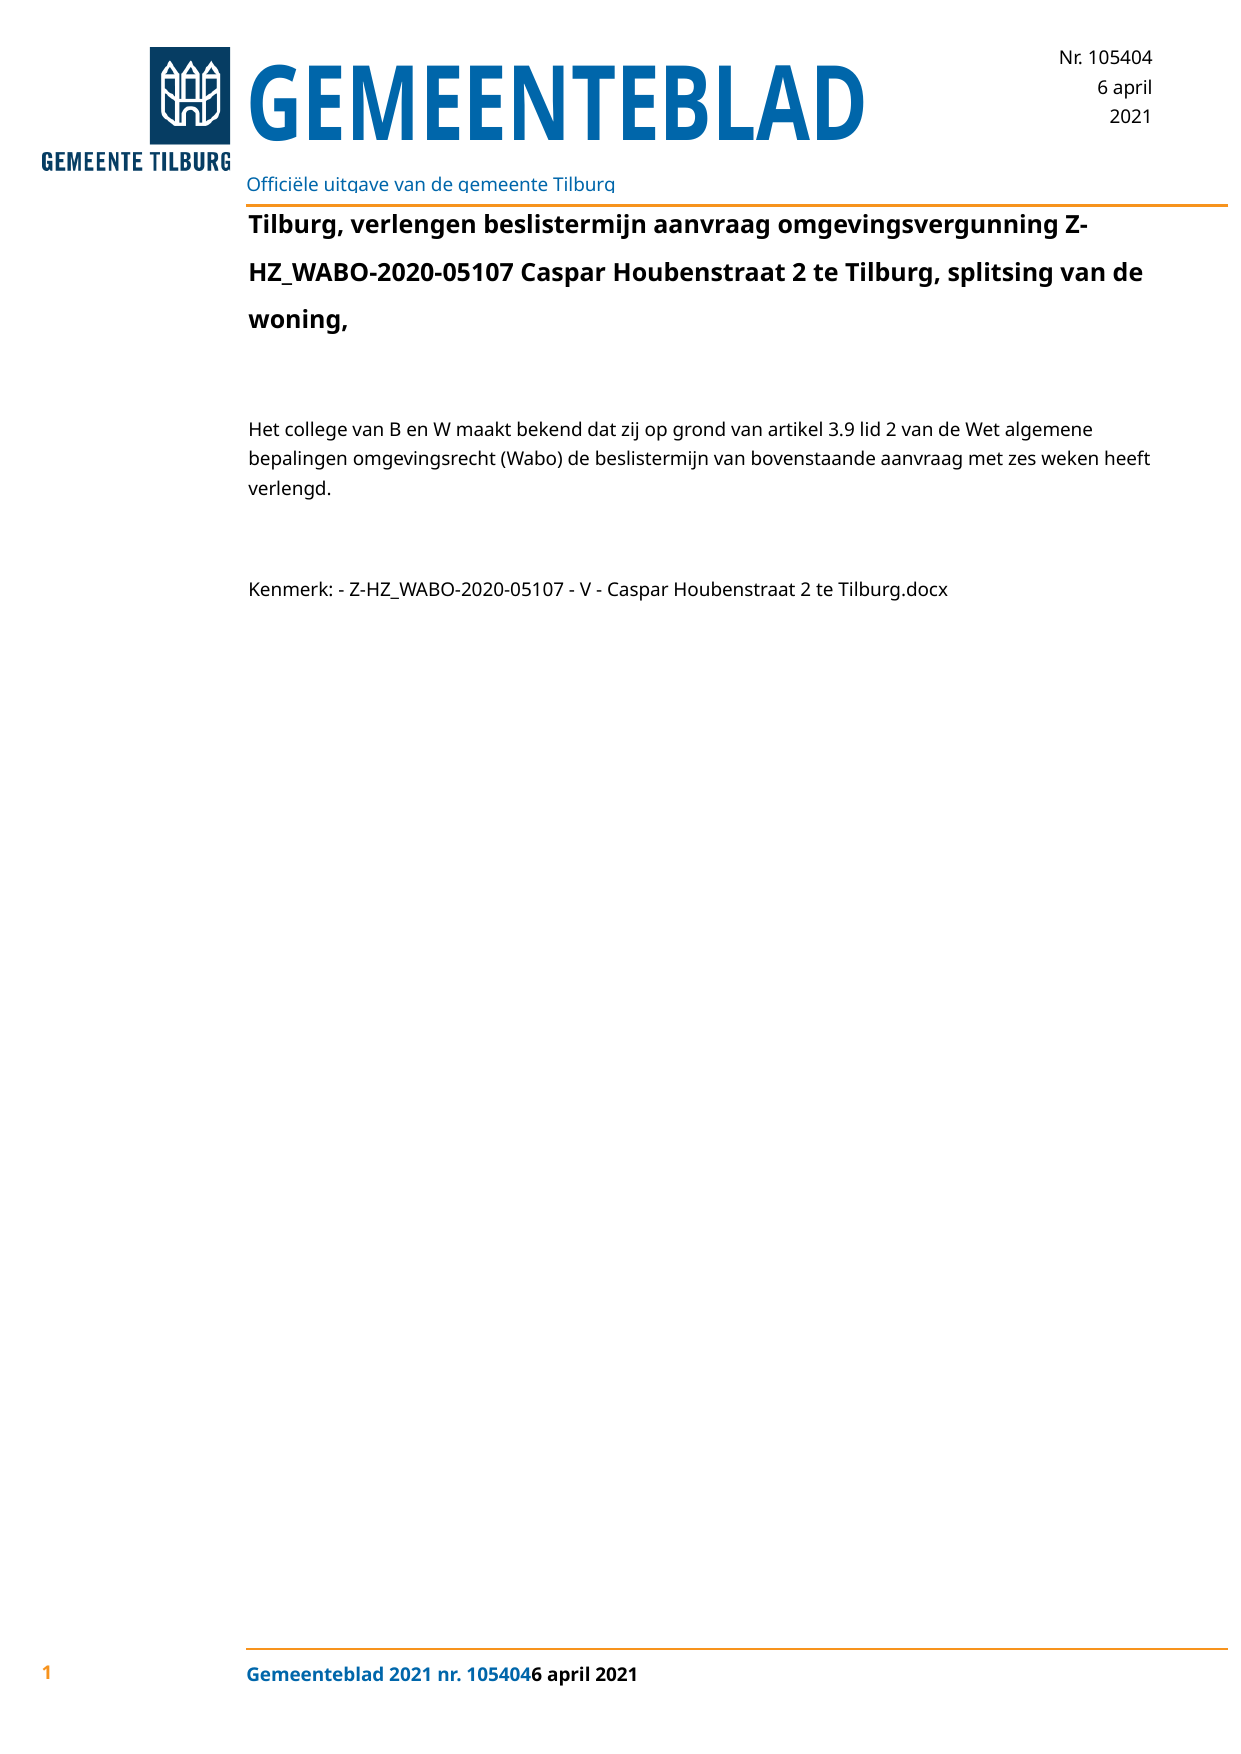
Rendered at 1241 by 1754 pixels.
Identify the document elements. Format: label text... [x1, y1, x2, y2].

text Het college van B en W maakt bekend dat zij op grond van artikel 3.9 lid 2 van de Wet algemene bepalingen omgevingsrecht (Wabo) de beslistermijn van bovenstaande aanvraag met zes weken heeft verlengd. [248, 416, 1152, 501]
text Tilburg, verlengen beslistermijn aanvraag omgevingsvergunning Z-HZ_WABO-2020-05107 Caspar Houbenstraat 2 te Tilburg, splitsing van de woning, [248, 207, 1152, 336]
picture [41, 47, 231, 172]
text Kenmerk: - Z-HZ_WABO-2020-05107 - V - Caspar Houbenstraat 2 te Tilburg.docx [248, 576, 1152, 602]
